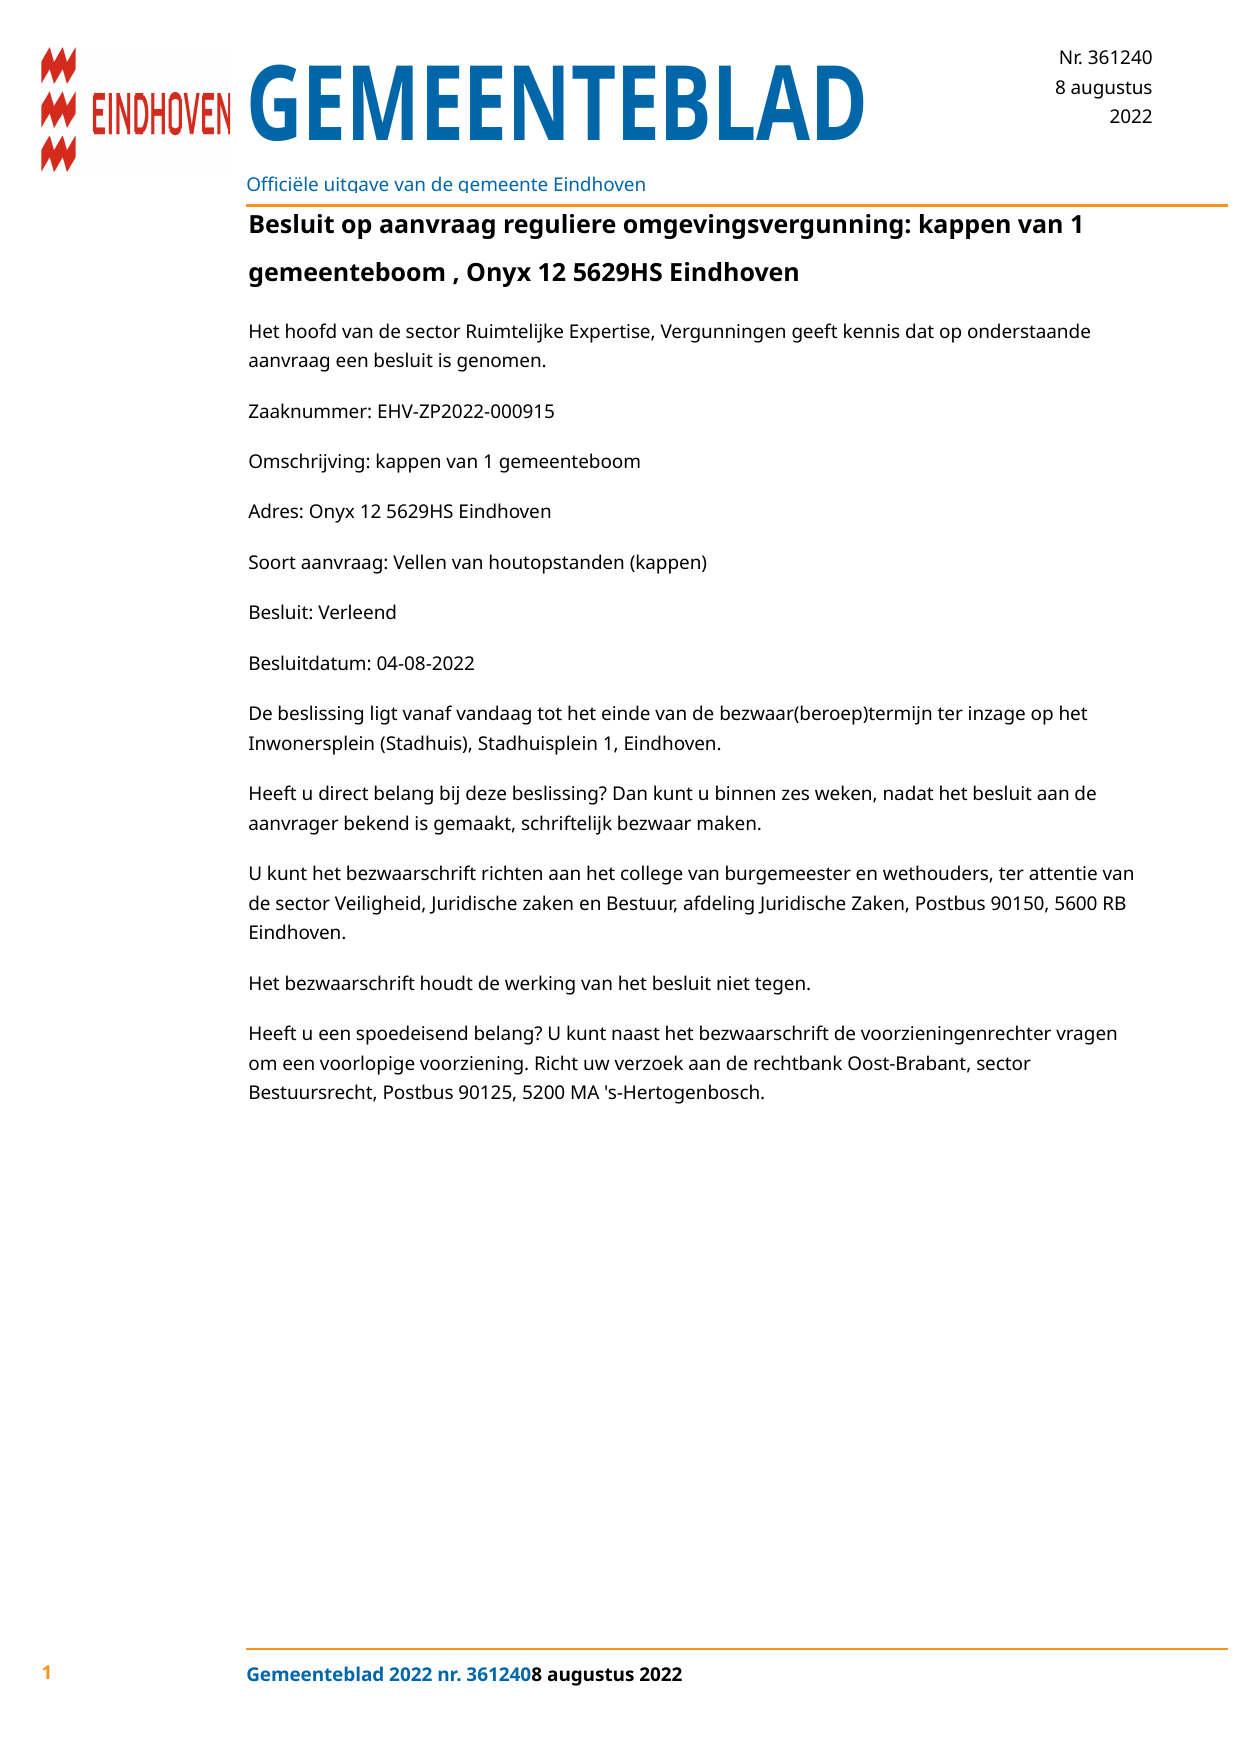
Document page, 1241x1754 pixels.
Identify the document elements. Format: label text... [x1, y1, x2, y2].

text Soort aanvraag: Vellen van houtopstanden (kappen) [248, 549, 1152, 575]
text Besluitdatum: 04-08-2022 [248, 650, 1152, 676]
text Het bezwaarschrift houdt de werking van het besluit niet tegen. [248, 970, 1152, 996]
text Adres: Onyx 12 5629HS Eindhoven [248, 499, 1152, 524]
text De beslissing ligt vanaf vandaag tot het einde van de bezwaar(beroep)termijn ter inzage op het Inwonersplein (Stadhuis), Stadhuisplein 1, Eindhoven. [248, 700, 1152, 756]
text Besluit: Verleend [248, 599, 1152, 625]
text Zaaknummer: EHV-ZP2022-000915 [248, 398, 1152, 424]
text Besluit op aanvraag reguliere omgevingsvergunning: kappen van 1 gemeenteboom , Onyx 12 5629HS Eindhoven [248, 207, 1152, 288]
picture [41, 47, 231, 172]
text Heeft u een spoedeisend belang? U kunt naast het bezwaarschrift de voorzieningenrechter vragen om een voorlopige voorziening. Richt uw verzoek aan de rechtbank Oost-Brabant, sector Bestuursrecht, Postbus 90125, 5200 MA 's-Hertogenbosch. [248, 1020, 1152, 1105]
text Omschrijving: kappen van 1 gemeenteboom [248, 448, 1152, 474]
text Het hoofd van de sector Ruimtelijke Expertise, Vergunningen geeft kennis dat op onderstaande aanvraag een besluit is genomen. [248, 318, 1152, 373]
text U kunt het bezwaarschrift richten aan het college van burgemeester en wethouders, ter attentie van de sector Veiligheid, Juridische zaken en Bestuur, afdeling Juridische Zaken, Postbus 90150, 5600 RB Eindhoven. [248, 860, 1152, 945]
text Heeft u direct belang bij deze beslissing? Dan kunt u binnen zes weken, nadat het besluit aan de aanvrager bekend is gemaakt, schriftelijk bezwaar maken. [248, 780, 1152, 836]
